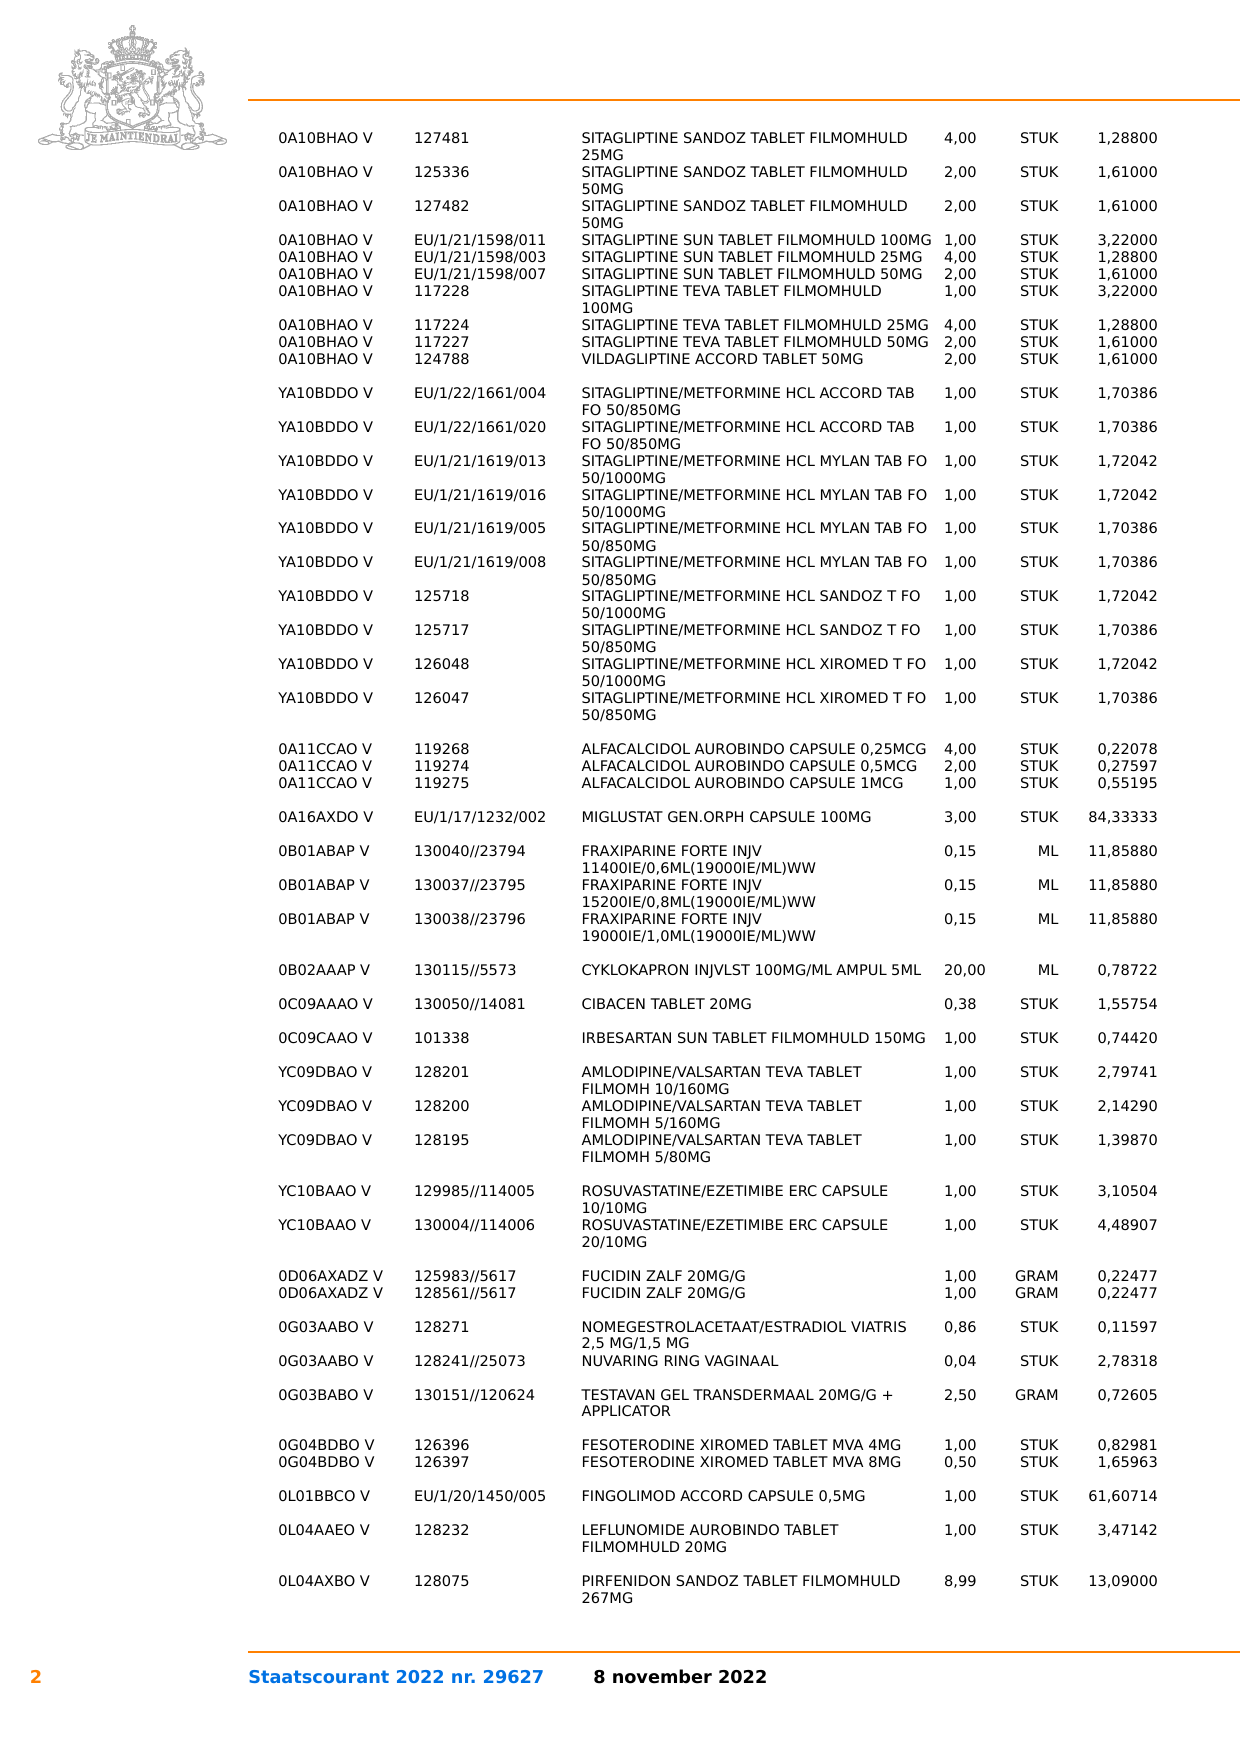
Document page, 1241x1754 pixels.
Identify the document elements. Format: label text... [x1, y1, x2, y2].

table_cell 3,22000 [1064, 232, 1163, 249]
table_cell 0C09AAAO V [278, 996, 408, 1013]
table_cell 1,65963 [1064, 1454, 1163, 1471]
table_cell STUK [998, 130, 1064, 164]
table_cell 126048 [408, 656, 576, 690]
table_cell 0,04 [938, 1353, 997, 1369]
table_cell 130038//23796 [408, 911, 576, 945]
table_cell STUK [998, 656, 1064, 690]
table_cell EU/1/17/1232/002 [408, 809, 576, 826]
table_cell 0,55195 [1064, 775, 1163, 792]
table_cell 0B02AAAP V [278, 962, 408, 979]
table_cell 1,55754 [1064, 996, 1163, 1013]
table_cell STUK [998, 453, 1064, 486]
table_cell 1,00 [938, 1285, 997, 1301]
table_cell 126047 [408, 690, 576, 724]
table_cell SITAGLIPTINE SUN TABLET FILMOMHULD 100MG [576, 232, 938, 249]
table_cell ROSUVASTATINE/EZETIMIBE ERC CAPSULE 20/10MG [576, 1217, 938, 1251]
table_cell STUK [998, 1319, 1064, 1352]
table_cell 0,15 [938, 877, 997, 911]
table_cell EU/1/21/1619/013 [408, 453, 576, 486]
table_cell STUK [998, 1217, 1064, 1251]
table_cell YC10BAAO V [278, 1183, 408, 1217]
table_cell 13,09000 [1064, 1573, 1163, 1607]
table_cell CIBACEN TABLET 20MG [576, 996, 938, 1013]
table_cell 0,27597 [1064, 758, 1163, 775]
table_cell SITAGLIPTINE/METFORMINE HCL MYLAN TAB FO 50/1000MG [576, 453, 938, 486]
table_cell 0,22477 [1064, 1268, 1163, 1284]
table_cell YC10BAAO V [278, 1217, 408, 1251]
table_cell 0,11597 [1064, 1319, 1163, 1352]
table_cell SITAGLIPTINE/METFORMINE HCL MYLAN TAB FO 50/1000MG [576, 486, 938, 520]
table_cell 1,00 [938, 588, 997, 622]
table_cell 126396 [408, 1437, 576, 1454]
table_cell 0L01BBCO V [278, 1488, 408, 1505]
table_cell STUK [998, 996, 1064, 1013]
table_cell YC09DBAO V [278, 1064, 408, 1098]
table_cell 2,00 [938, 758, 997, 775]
table_cell 125336 [408, 164, 576, 198]
table_cell 0A11CCAO V [278, 758, 408, 775]
table_cell 101338 [408, 1030, 576, 1047]
table_cell [278, 945, 1163, 962]
table_cell EU/1/22/1661/004 [408, 385, 576, 418]
table_cell GRAM [998, 1386, 1064, 1420]
table_cell 11,85880 [1064, 843, 1163, 877]
table_cell YA10BDDO V [278, 453, 408, 486]
table_cell EU/1/21/1598/003 [408, 249, 576, 266]
table_cell 1,28800 [1064, 130, 1163, 164]
table_cell SITAGLIPTINE/METFORMINE HCL MYLAN TAB FO 50/850MG [576, 520, 938, 554]
table_cell STUK [998, 1454, 1064, 1471]
table_cell 117227 [408, 334, 576, 351]
table_cell YA10BDDO V [278, 588, 408, 622]
table_cell [278, 1301, 1163, 1318]
table_cell 0D06AXADZ V [278, 1268, 408, 1284]
table_cell STUK [998, 622, 1064, 656]
table_cell 1,61000 [1064, 334, 1163, 351]
table_cell 0A10BHAO V [278, 164, 408, 198]
picture [38, 25, 227, 150]
table_cell [278, 1505, 1163, 1522]
table_cell 3,47142 [1064, 1522, 1163, 1556]
table_cell 1,70386 [1064, 520, 1163, 554]
table_cell 0G03AABO V [278, 1353, 408, 1369]
table_cell 0C09CAAO V [278, 1030, 408, 1047]
table_cell 1,70386 [1064, 419, 1163, 452]
table_cell 128075 [408, 1573, 576, 1607]
table_cell FESOTERODINE XIROMED TABLET MVA 8MG [576, 1454, 938, 1471]
table_cell 117224 [408, 317, 576, 334]
table_cell YA10BDDO V [278, 486, 408, 520]
table_cell 130037//23795 [408, 877, 576, 911]
table_cell 1,00 [938, 622, 997, 656]
table_cell 20,00 [938, 962, 997, 979]
table_cell 128200 [408, 1098, 576, 1132]
table_cell [278, 1047, 1163, 1064]
table_cell 1,00 [938, 1030, 997, 1047]
table_cell 1,72042 [1064, 453, 1163, 486]
table_cell SITAGLIPTINE TEVA TABLET FILMOMHULD 50MG [576, 334, 938, 351]
table_cell YC09DBAO V [278, 1132, 408, 1166]
table_cell 128271 [408, 1319, 576, 1352]
table_cell [278, 1369, 1163, 1386]
table_cell YA10BDDO V [278, 419, 408, 452]
table_cell 3,00 [938, 809, 997, 826]
table_cell 0,15 [938, 911, 997, 945]
table_cell 1,72042 [1064, 486, 1163, 520]
table_cell 0,38 [938, 996, 997, 1013]
table_cell 128195 [408, 1132, 576, 1166]
table_cell 1,00 [938, 1217, 997, 1251]
table_cell MIGLUSTAT GEN.ORPH CAPSULE 100MG [576, 809, 938, 826]
table_cell ML [998, 911, 1064, 945]
table_cell 128232 [408, 1522, 576, 1556]
table_cell ML [998, 843, 1064, 877]
table_cell 3,22000 [1064, 283, 1163, 317]
table_cell 1,00 [938, 1488, 997, 1505]
table_cell ML [998, 962, 1064, 979]
table_cell STUK [998, 1132, 1064, 1166]
table_cell [278, 826, 1163, 843]
table_cell YC09DBAO V [278, 1098, 408, 1132]
table_cell 0A10BHAO V [278, 283, 408, 317]
table_cell STUK [998, 486, 1064, 520]
table_cell YA10BDDO V [278, 690, 408, 724]
table_cell STUK [998, 198, 1064, 232]
table_cell NUVARING RING VAGINAAL [576, 1353, 938, 1369]
table_cell STUK [998, 1030, 1064, 1047]
table_cell ML [998, 877, 1064, 911]
table_cell STUK [998, 775, 1064, 792]
table_cell 1,70386 [1064, 622, 1163, 656]
table_cell SITAGLIPTINE/METFORMINE HCL MYLAN TAB FO 50/850MG [576, 554, 938, 588]
table_cell 4,00 [938, 130, 997, 164]
table_cell SITAGLIPTINE SUN TABLET FILMOMHULD 50MG [576, 266, 938, 283]
table_cell TESTAVAN GEL TRANSDERMAAL 20MG/G + APPLICATOR [576, 1386, 938, 1420]
table_cell EU/1/21/1598/007 [408, 266, 576, 283]
table_cell ALFACALCIDOL AUROBINDO CAPSULE 1MCG [576, 775, 938, 792]
table_cell SITAGLIPTINE/METFORMINE HCL SANDOZ T FO 50/850MG [576, 622, 938, 656]
table_cell 1,00 [938, 1132, 997, 1166]
table_cell STUK [998, 690, 1064, 724]
table_cell 1,70386 [1064, 690, 1163, 724]
table_cell [278, 979, 1163, 996]
table_cell FESOTERODINE XIROMED TABLET MVA 4MG [576, 1437, 938, 1454]
table_cell [278, 368, 1163, 384]
table_cell 2,00 [938, 334, 997, 351]
table_cell FRAXIPARINE FORTE INJV 15200IE/0,8ML(19000IE/ML)WW [576, 877, 938, 911]
table_cell 0A16AXDO V [278, 809, 408, 826]
table_cell 1,61000 [1064, 164, 1163, 198]
table_cell EU/1/21/1619/005 [408, 520, 576, 554]
table_cell FUCIDIN ZALF 20MG/G [576, 1268, 938, 1284]
table_cell 1,00 [938, 690, 997, 724]
table_cell 119274 [408, 758, 576, 775]
table_cell 1,00 [938, 1268, 997, 1284]
table_cell STUK [998, 164, 1064, 198]
table_cell AMLODIPINE/VALSARTAN TEVA TABLET FILMOMH 5/80MG [576, 1132, 938, 1166]
table_cell 1,72042 [1064, 588, 1163, 622]
table_cell 0A10BHAO V [278, 317, 408, 334]
table_cell SITAGLIPTINE SANDOZ TABLET FILMOMHULD 50MG [576, 164, 938, 198]
table_cell STUK [998, 588, 1064, 622]
table_cell 0A11CCAO V [278, 775, 408, 792]
table_cell 127482 [408, 198, 576, 232]
table_cell 0G03BABO V [278, 1386, 408, 1420]
table_cell FRAXIPARINE FORTE INJV 11400IE/0,6ML(19000IE/ML)WW [576, 843, 938, 877]
table_cell 11,85880 [1064, 877, 1163, 911]
table_cell STUK [998, 758, 1064, 775]
table_cell 0,50 [938, 1454, 997, 1471]
table_cell 1,00 [938, 232, 997, 249]
table_cell SITAGLIPTINE/METFORMINE HCL XIROMED T FO 50/1000MG [576, 656, 938, 690]
table_cell 2,00 [938, 198, 997, 232]
table_cell 128561//5617 [408, 1285, 576, 1301]
table_cell YA10BDDO V [278, 385, 408, 418]
table_cell [278, 1251, 1163, 1267]
table_cell SITAGLIPTINE/METFORMINE HCL SANDOZ T FO 50/1000MG [576, 588, 938, 622]
table_cell 129985//114005 [408, 1183, 576, 1217]
table_cell STUK [998, 419, 1064, 452]
table_cell 124788 [408, 351, 576, 368]
table_cell 0A10BHAO V [278, 130, 408, 164]
table_cell STUK [998, 741, 1064, 758]
table_cell 2,79741 [1064, 1064, 1163, 1098]
table_cell PIRFENIDON SANDOZ TABLET FILMOMHULD 267MG [576, 1573, 938, 1607]
table_cell 1,61000 [1064, 266, 1163, 283]
table_cell SITAGLIPTINE/METFORMINE HCL ACCORD TAB FO 50/850MG [576, 419, 938, 452]
table_cell SITAGLIPTINE/METFORMINE HCL ACCORD TAB FO 50/850MG [576, 385, 938, 418]
table_cell AMLODIPINE/VALSARTAN TEVA TABLET FILMOMH 10/160MG [576, 1064, 938, 1098]
table_cell STUK [998, 809, 1064, 826]
table_cell 1,61000 [1064, 198, 1163, 232]
table_cell 1,28800 [1064, 317, 1163, 334]
table_cell [278, 1471, 1163, 1488]
table_cell 84,33333 [1064, 809, 1163, 826]
table_cell 0,74420 [1064, 1030, 1163, 1047]
table_cell SITAGLIPTINE TEVA TABLET FILMOMHULD 100MG [576, 283, 938, 317]
table_cell 0A10BHAO V [278, 334, 408, 351]
table_cell 0G04BDBO V [278, 1437, 408, 1454]
table_cell YA10BDDO V [278, 656, 408, 690]
table_cell 0,22078 [1064, 741, 1163, 758]
table_cell 0A10BHAO V [278, 351, 408, 368]
table_cell STUK [998, 266, 1064, 283]
table_cell STUK [998, 334, 1064, 351]
table_cell 0,82981 [1064, 1437, 1163, 1454]
table_cell 1,00 [938, 486, 997, 520]
table_cell 0A10BHAO V [278, 266, 408, 283]
table_cell 1,00 [938, 1522, 997, 1556]
table_cell 127481 [408, 130, 576, 164]
table_cell 4,00 [938, 317, 997, 334]
table_cell 1,28800 [1064, 249, 1163, 266]
table_cell 119275 [408, 775, 576, 792]
table_cell 0,15 [938, 843, 997, 877]
table_cell 1,00 [938, 1098, 997, 1132]
table_cell VILDAGLIPTINE ACCORD TABLET 50MG [576, 351, 938, 368]
table_cell 1,00 [938, 385, 997, 418]
table_cell 0G04BDBO V [278, 1454, 408, 1471]
table_cell EU/1/21/1619/016 [408, 486, 576, 520]
table_cell 1,00 [938, 554, 997, 588]
table_cell 1,70386 [1064, 554, 1163, 588]
table_cell 1,00 [938, 1183, 997, 1217]
table_cell STUK [998, 554, 1064, 588]
table_cell SITAGLIPTINE TEVA TABLET FILMOMHULD 25MG [576, 317, 938, 334]
table_cell SITAGLIPTINE SUN TABLET FILMOMHULD 25MG [576, 249, 938, 266]
table_cell 125717 [408, 622, 576, 656]
table_cell [278, 1166, 1163, 1183]
table_cell 128201 [408, 1064, 576, 1098]
table_cell STUK [998, 1488, 1064, 1505]
table_cell 1,00 [938, 656, 997, 690]
table_cell STUK [998, 520, 1064, 554]
table_cell STUK [998, 385, 1064, 418]
table_cell 1,00 [938, 453, 997, 486]
table_cell 1,00 [938, 1064, 997, 1098]
table_cell STUK [998, 1064, 1064, 1098]
table_cell 130050//14081 [408, 996, 576, 1013]
table_cell 0A11CCAO V [278, 741, 408, 758]
table_cell 1,00 [938, 1437, 997, 1454]
table_cell EU/1/21/1619/008 [408, 554, 576, 588]
table_cell [278, 792, 1163, 809]
table_cell 11,85880 [1064, 911, 1163, 945]
table_cell 0G03AABO V [278, 1319, 408, 1352]
table_cell 4,00 [938, 741, 997, 758]
table_cell YA10BDDO V [278, 622, 408, 656]
table_cell 1,72042 [1064, 656, 1163, 690]
table_cell 1,00 [938, 419, 997, 452]
table_cell 128241//25073 [408, 1353, 576, 1369]
table_cell [278, 1420, 1163, 1437]
table_cell STUK [998, 232, 1064, 249]
table_cell 125983//5617 [408, 1268, 576, 1284]
table_cell [278, 724, 1163, 741]
table_cell AMLODIPINE/VALSARTAN TEVA TABLET FILMOMH 5/160MG [576, 1098, 938, 1132]
table_cell 0B01ABAP V [278, 843, 408, 877]
table_cell 130004//114006 [408, 1217, 576, 1251]
table_cell FRAXIPARINE FORTE INJV 19000IE/1,0ML(19000IE/ML)WW [576, 911, 938, 945]
table_cell SITAGLIPTINE SANDOZ TABLET FILMOMHULD 50MG [576, 198, 938, 232]
table_cell 1,00 [938, 775, 997, 792]
table_cell [278, 1556, 1163, 1573]
table_cell STUK [998, 1437, 1064, 1454]
table_cell 2,00 [938, 164, 997, 198]
table_cell STUK [998, 283, 1064, 317]
table_cell YA10BDDO V [278, 520, 408, 554]
table_cell 0D06AXADZ V [278, 1285, 408, 1301]
table_cell STUK [998, 351, 1064, 368]
table_cell GRAM [998, 1268, 1064, 1284]
table_cell EU/1/20/1450/005 [408, 1488, 576, 1505]
table_cell EU/1/22/1661/020 [408, 419, 576, 452]
table_cell 1,00 [938, 520, 997, 554]
table_cell STUK [998, 1183, 1064, 1217]
table_cell 0L04AAEO V [278, 1522, 408, 1556]
table_cell 0B01ABAP V [278, 911, 408, 945]
table_cell 0B01ABAP V [278, 877, 408, 911]
table_cell 4,48907 [1064, 1217, 1163, 1251]
table_cell ROSUVASTATINE/EZETIMIBE ERC CAPSULE 10/10MG [576, 1183, 938, 1217]
table_cell ALFACALCIDOL AUROBINDO CAPSULE 0,5MCG [576, 758, 938, 775]
table_cell 1,00 [938, 283, 997, 317]
table_cell STUK [998, 1522, 1064, 1556]
table_cell FINGOLIMOD ACCORD CAPSULE 0,5MG [576, 1488, 938, 1505]
table_cell 130115//5573 [408, 962, 576, 979]
table_cell 1,70386 [1064, 385, 1163, 418]
table_cell FUCIDIN ZALF 20MG/G [576, 1285, 938, 1301]
table_cell 0,72605 [1064, 1386, 1163, 1420]
table_cell 2,00 [938, 266, 997, 283]
table_cell 117228 [408, 283, 576, 317]
table_cell SITAGLIPTINE/METFORMINE HCL XIROMED T FO 50/850MG [576, 690, 938, 724]
table_cell 1,61000 [1064, 351, 1163, 368]
table_cell STUK [998, 249, 1064, 266]
table_cell 4,00 [938, 249, 997, 266]
table_cell YA10BDDO V [278, 554, 408, 588]
table_cell STUK [998, 1573, 1064, 1607]
table_cell 126397 [408, 1454, 576, 1471]
table_cell STUK [998, 317, 1064, 334]
table_cell 61,60714 [1064, 1488, 1163, 1505]
table_cell STUK [998, 1353, 1064, 1369]
table_cell 0,78722 [1064, 962, 1163, 979]
table_cell SITAGLIPTINE SANDOZ TABLET FILMOMHULD 25MG [576, 130, 938, 164]
table_cell IRBESARTAN SUN TABLET FILMOMHULD 150MG [576, 1030, 938, 1047]
table_cell 125718 [408, 588, 576, 622]
table_cell NOMEGESTROLACETAAT/ESTRADIOL VIATRIS 2,5 MG/1,5 MG [576, 1319, 938, 1352]
table_cell 130040//23794 [408, 843, 576, 877]
table_cell 0L04AXBO V [278, 1573, 408, 1607]
table_cell 0A10BHAO V [278, 232, 408, 249]
table_cell 130151//120624 [408, 1386, 576, 1420]
table_cell 8,99 [938, 1573, 997, 1607]
table_cell GRAM [998, 1285, 1064, 1301]
table_cell 0A10BHAO V [278, 198, 408, 232]
table_cell EU/1/21/1598/011 [408, 232, 576, 249]
table_cell 2,50 [938, 1386, 997, 1420]
table_cell 3,10504 [1064, 1183, 1163, 1217]
table_cell CYKLOKAPRON INJVLST 100MG/ML AMPUL 5ML [576, 962, 938, 979]
table_cell LEFLUNOMIDE AUROBINDO TABLET FILMOMHULD 20MG [576, 1522, 938, 1556]
table_cell 2,78318 [1064, 1353, 1163, 1369]
table_cell 0A10BHAO V [278, 249, 408, 266]
table_cell 2,14290 [1064, 1098, 1163, 1132]
table_cell 2,00 [938, 351, 997, 368]
table_cell ALFACALCIDOL AUROBINDO CAPSULE 0,25MCG [576, 741, 938, 758]
table_cell 1,39870 [1064, 1132, 1163, 1166]
table_cell STUK [998, 1098, 1064, 1132]
table_cell 0,86 [938, 1319, 997, 1352]
table_cell 0,22477 [1064, 1285, 1163, 1301]
table_cell [278, 1013, 1163, 1030]
table_cell 119268 [408, 741, 576, 758]
